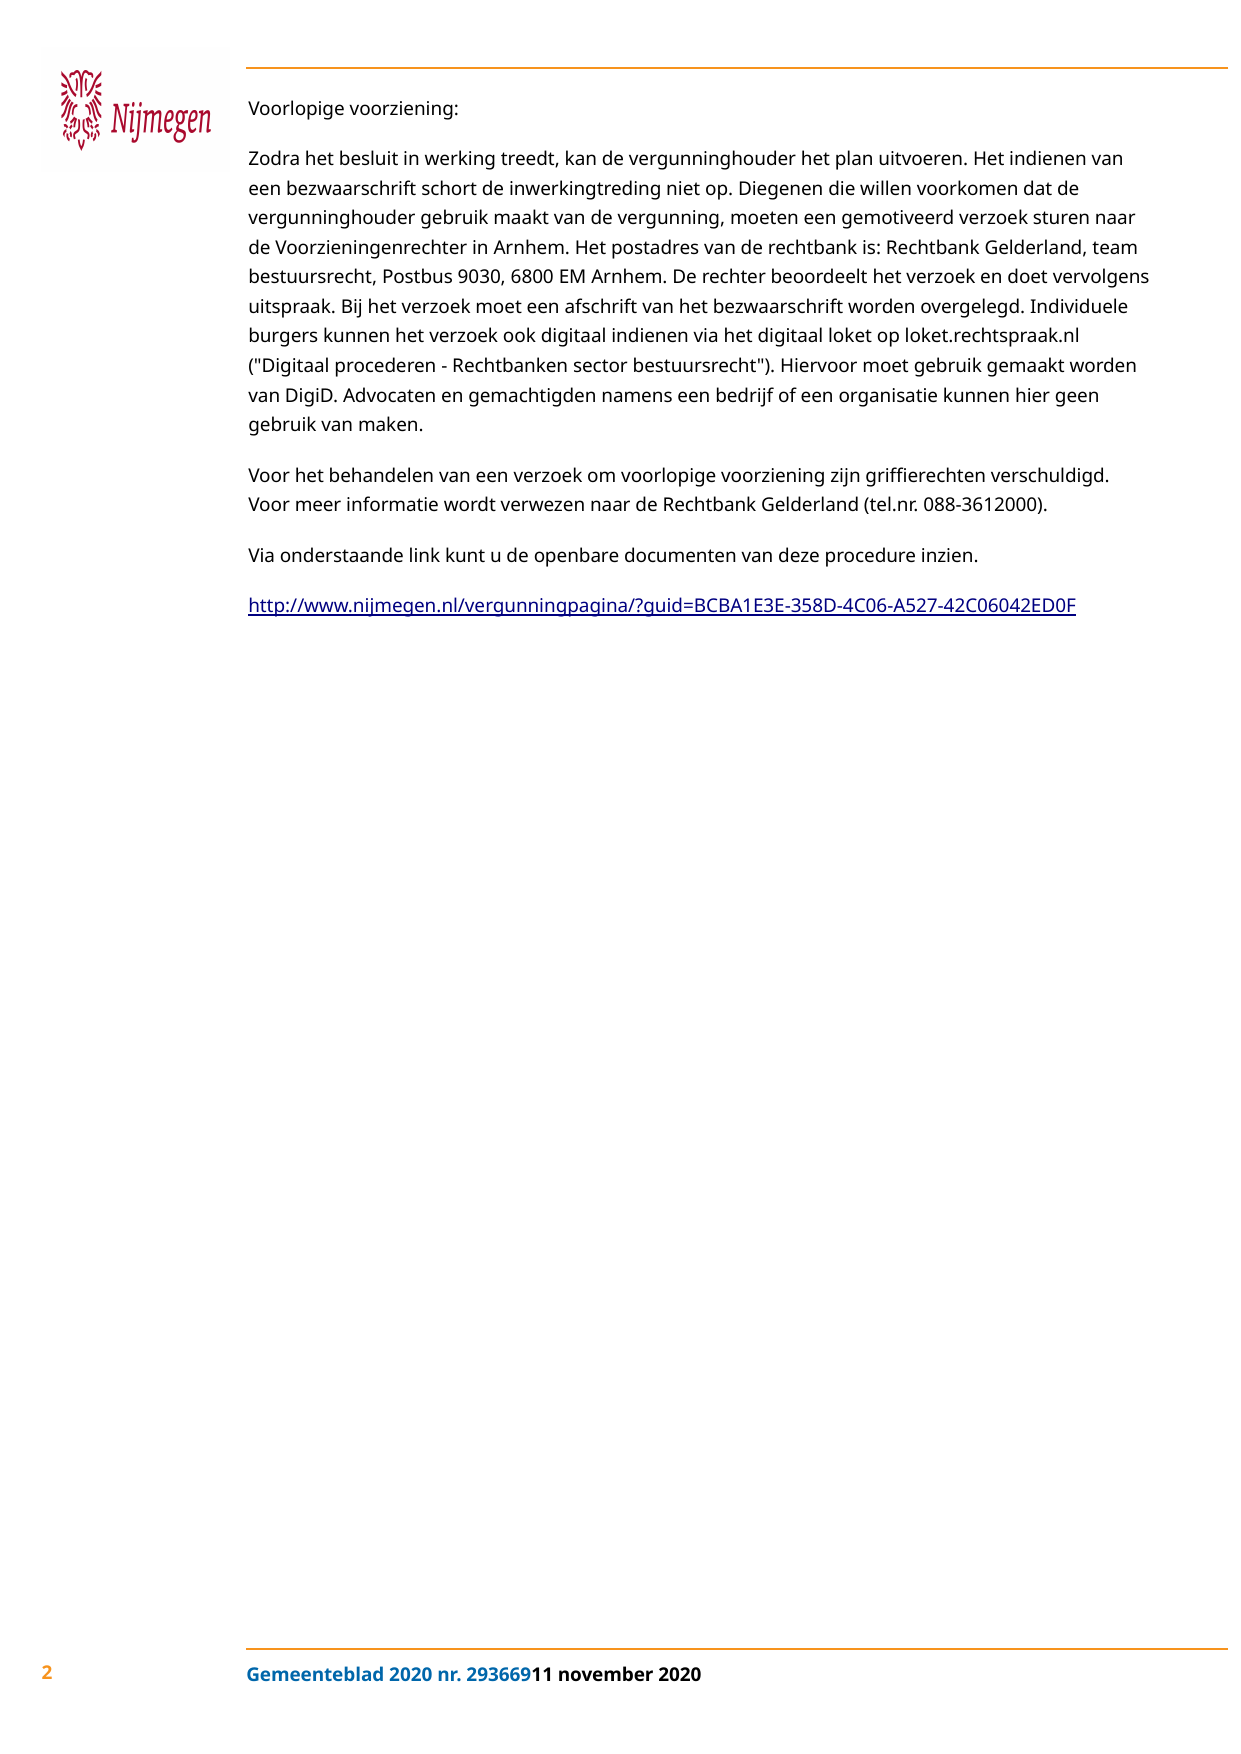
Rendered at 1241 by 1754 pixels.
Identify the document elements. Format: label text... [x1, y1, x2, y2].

text Zodra het besluit in werking treedt, kan de vergunninghouder het plan uitvoeren. Het indienen van een bezwaarschrift schort de inwerkingtreding niet op. Diegenen die willen voorkomen dat de vergunninghouder gebruik maakt van de vergunning, moeten een gemotiveerd verzoek sturen naar de Voorzieningenrechter in Arnhem. Het postadres van de rechtbank is: Rechtbank Gelderland, team bestuursrecht, Postbus 9030, 6800 EM Arnhem. De rechter beoordeelt het verzoek en doet vervolgens uitspraak. Bij het verzoek moet een afschrift van het bezwaarschrift worden overgelegd. Individuele burgers kunnen het verzoek ook digitaal indienen via het digitaal loket op loket.rechtspraak.nl ("Digitaal procederen - Rechtbanken sector bestuursrecht"). Hiervoor moet gebruik gemaakt worden van DigiD. Advocaten en gemachtigden namens een bedrijf of een organisatie kunnen hier geen gebruik van maken. [248, 145, 1152, 437]
text Voor het behandelen van een verzoek om voorlopige voorziening zijn griffierechten verschuldigd. Voor meer informatie wordt verwezen naar de Rechtbank Gelderland (tel.nr. 088-3612000). [248, 462, 1152, 517]
text Via onderstaande link kunt u de openbare documenten van deze procedure inzien. [248, 542, 1152, 568]
text Voorlopige voorziening: [248, 95, 1152, 121]
text http://www.nijmegen.nl/vergunningpagina/?guid=BCBA1E3E-358D-4C06-A527-42C06042ED0F [248, 592, 1152, 618]
picture [41, 47, 231, 172]
